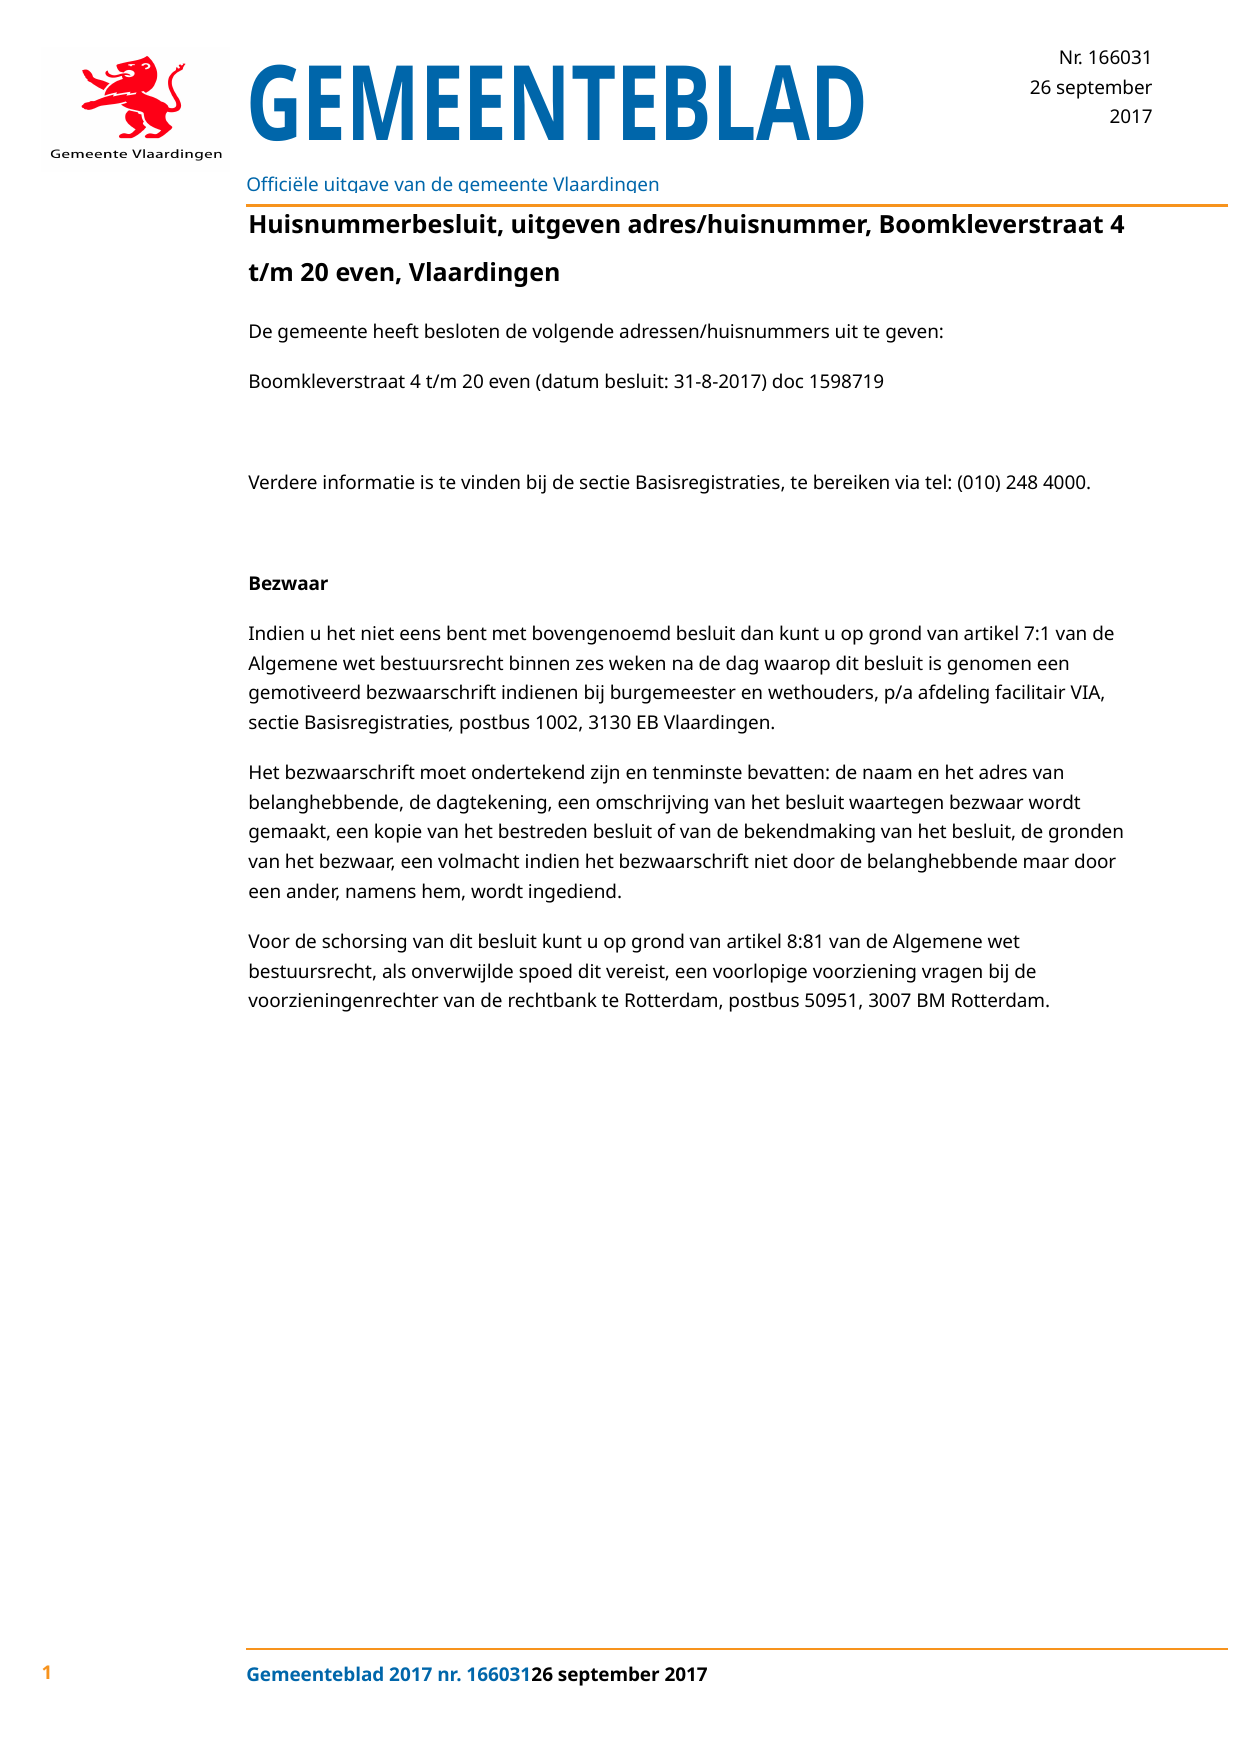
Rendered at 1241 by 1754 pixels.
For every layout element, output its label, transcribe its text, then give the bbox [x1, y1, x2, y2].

text Voor de schorsing van dit besluit kunt u op grond van artikel 8:81 van de Algemene wet bestuursrecht, als onverwijlde spoed dit vereist, een voorlopige voorziening vragen bij de voorzieningenrechter van de rechtbank te Rotterdam, postbus 50951, 3007 BM Rotterdam. [248, 928, 1152, 1013]
text Het bezwaarschrift moet ondertekend zijn en tenminste bevatten: de naam en het adres van belanghebbende, de dagtekening, een omschrijving van het besluit waartegen bezwaar wordt gemaakt, een kopie van het bestreden besluit of van de bekendmaking van het besluit, de gronden van het bezwaar, een volmacht indien het bezwaarschrift niet door de belanghebbende maar door een ander, namens hem, wordt ingediend. [248, 759, 1152, 904]
text De gemeente heeft besloten de volgende adressen/huisnummers uit te geven: [248, 318, 1152, 344]
text Bezwaar [248, 570, 1152, 596]
text Huisnummerbesluit, uitgeven adres/huisnummer, Boomkleverstraat 4 t/m 20 even, Vlaardingen [248, 207, 1152, 288]
text Verdere informatie is te vinden bij de sectie Basisregistraties, te bereiken via tel: (010) 248 4000. [248, 469, 1152, 495]
text Boomkleverstraat 4 t/m 20 even (datum besluit: 31-8-2017) doc 1598719 [248, 368, 1152, 394]
picture [41, 47, 231, 172]
text Indien u het niet eens bent met bovengenoemd besluit dan kunt u op grond van artikel 7:1 van de Algemene wet bestuursrecht binnen zes weken na de dag waarop dit besluit is genomen een gemotiveerd bezwaarschrift indienen bij burgemeester en wethouders, p/a afdeling facilitair VIA, sectie Basisregistraties, postbus 1002, 3130 EB Vlaardingen. [248, 620, 1152, 735]
